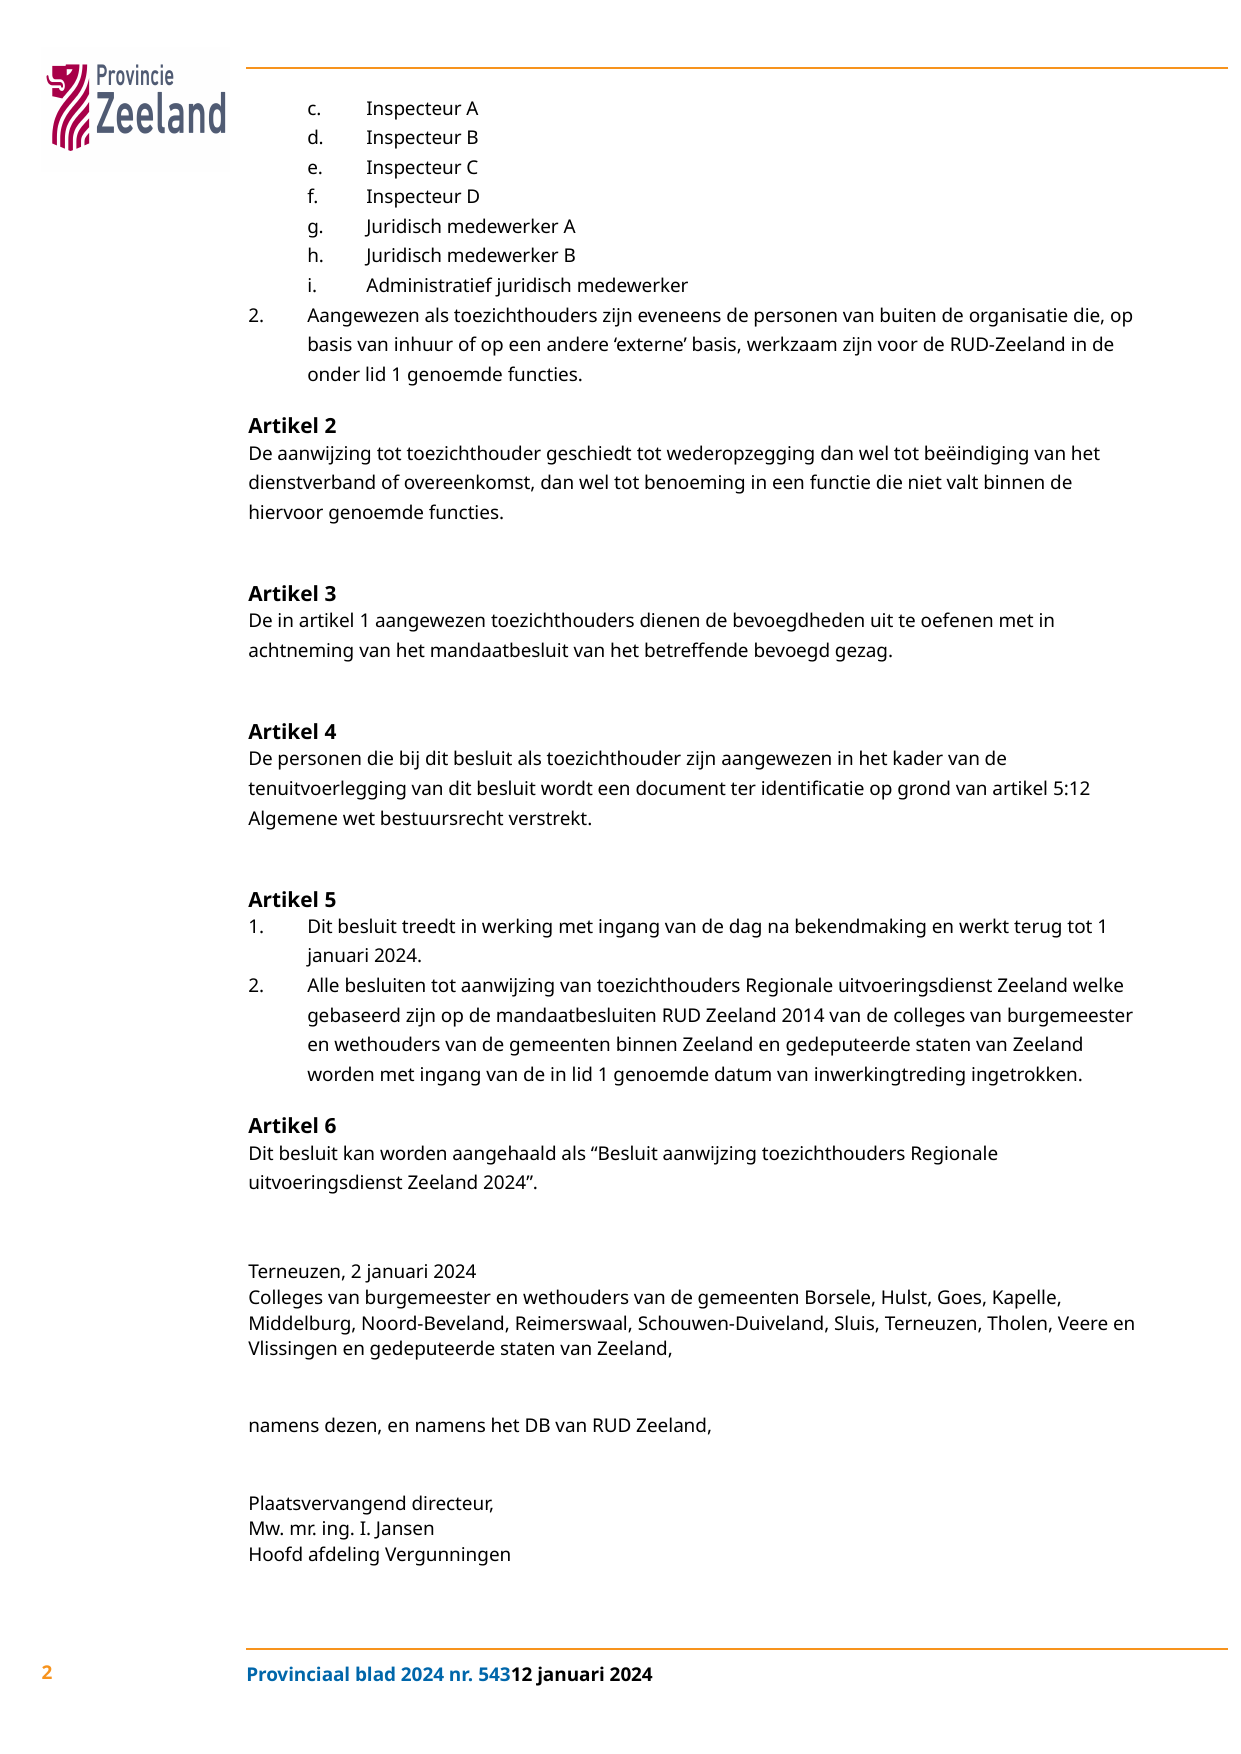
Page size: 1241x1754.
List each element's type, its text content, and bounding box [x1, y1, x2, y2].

text Plaatsvervangend directeur, [248, 1490, 1152, 1516]
text namens dezen, en namens het DB van RUD Zeeland, [248, 1413, 1152, 1438]
list Inspecteur C [307, 154, 1152, 180]
text De personen die bij dit besluit als toezichthouder zijn aangewezen in het kader van de tenuitvoerlegging van dit besluit wordt een document ter identificatie op grond van artikel 5:12 Algemene wet bestuursrecht verstrekt. [248, 746, 1152, 830]
text De in artikel 1 aangewezen toezichthouders dienen de bevoegdheden uit te oefenen met in achtneming van het mandaatbesluit van het betreffende bevoegd gezag. [248, 607, 1152, 663]
list Inspecteur B [307, 124, 1152, 150]
list Inspecteur D [307, 183, 1152, 209]
list Juridisch medewerker A [307, 213, 1152, 239]
text Colleges van burgemeester en wethouders van de gemeenten Borsele, Hulst, Goes, Kapelle, [248, 1284, 1152, 1310]
text Artikel 3 [248, 579, 1152, 607]
text Dit besluit kan worden aangehaald als “Besluit aanwijzing toezichthouders Regionale uitvoeringsdienst Zeeland 2024”. [248, 1140, 1152, 1195]
text Mw. mr. ing. I. Jansen [248, 1516, 1152, 1541]
text Vlissingen en gedeputeerde staten van Zeeland, [248, 1335, 1152, 1361]
text Middelburg, Noord-Beveland, Reimerswaal, Schouwen-Duiveland, Sluis, Terneuzen, Tholen, Veere en [248, 1310, 1152, 1335]
list Inspecteur A [307, 95, 1152, 121]
picture [41, 47, 231, 172]
text Artikel 2 [248, 411, 1152, 440]
list Administratief juridisch medewerker [307, 272, 1152, 298]
text De aanwijzing tot toezichthouder geschiedt tot wederopzegging dan wel tot beëindiging van het dienstverband of overeenkomst, dan wel tot benoeming in een functie die niet valt binnen de hiervoor genoemde functies. [248, 440, 1152, 525]
text Artikel 6 [248, 1111, 1152, 1140]
text Terneuzen, 2 januari 2024 [248, 1258, 1152, 1284]
text Artikel 5 [248, 885, 1152, 913]
list Aangewezen als toezichthouders zijn eveneens de personen van buiten de organisatie die, op basis van inhuur of op een andere ‘externe’ basis, werkzaam zijn voor de RUD-Zeeland in de onder lid 1 genoemde functies. [248, 302, 1152, 387]
list Dit besluit treedt in werking met ingang van de dag na bekendmaking en werkt terug tot 1 januari 2024. [248, 913, 1152, 968]
text Artikel 4 [248, 717, 1152, 746]
list Alle besluiten tot aanwijzing van toezichthouders Regionale uitvoeringsdienst Zeeland welke gebaseerd zijn op de mandaatbesluiten RUD Zeeland 2014 van de colleges van burgemeester en wethouders van de gemeenten binnen Zeeland en gedeputeerde staten van Zeeland worden met ingang van de in lid 1 genoemde datum van inwerkingtreding ingetrokken. [248, 972, 1152, 1087]
text Hoofd afdeling Vergunningen [248, 1541, 1152, 1567]
list Juridisch medewerker B [307, 243, 1152, 268]
